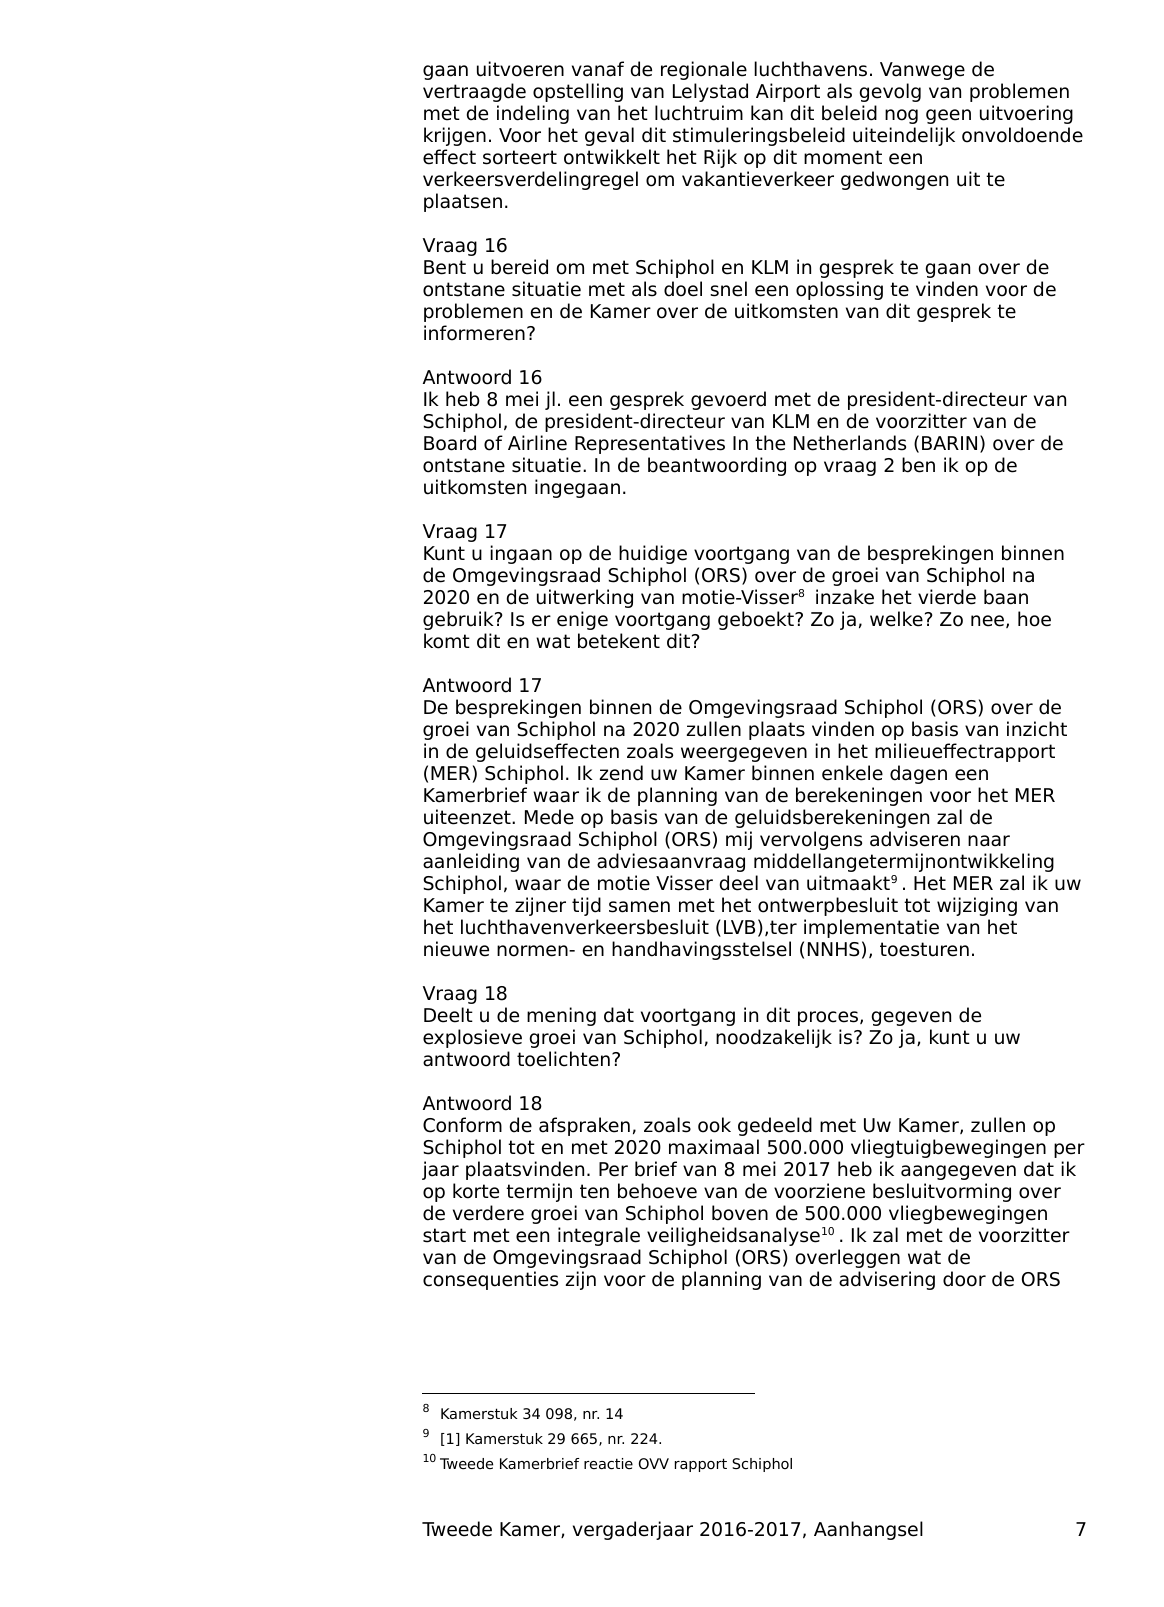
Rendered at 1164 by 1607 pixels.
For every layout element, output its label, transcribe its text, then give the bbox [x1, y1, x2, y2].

text Vraag 16 [422, 235, 1087, 257]
text Ik heb 8 mei jl. een gesprek gevoerd met de president-directeur van Schiphol, de president-directeur van KLM en de voorzitter van de Board of Airline Representatives In the Netherlands (BARIN) over de ontstane situatie. In de beantwoording op vraag 2 ben ik op de uitkomsten ingegaan. [422, 389, 1087, 499]
text Tweede Kamerbrief reactie OVV rapport Schiphol [422, 1452, 1087, 1474]
text Conform de afspraken, zoals ook gedeeld met Uw Kamer, zullen op Schiphol tot en met 2020 maximaal 500.000 vliegtuigbewegingen per jaar plaatsvinden. Per brief van 8 mei 2017 heb ik aangegeven dat ik op korte termijn ten behoeve van de voorziene besluitvorming over de verdere groei van Schiphol boven de 500.000 vliegbewegingen start met een integrale veiligheidsanalyse. Ik zal met de voorzitter van de Omgevingsraad Schiphol (ORS) overleggen wat de consequenties zijn voor de planning van de advisering door de ORS [422, 1115, 1087, 1291]
text Vraag 17 [422, 521, 1087, 543]
text [1] Kamerstuk 29 665, nr. 224. [422, 1427, 1087, 1449]
text Antwoord 17 [422, 675, 1087, 697]
text Antwoord 18 [422, 1093, 1087, 1115]
text Bent u bereid om met Schiphol en KLM in gesprek te gaan over de ontstane situatie met als doel snel een oplossing te vinden voor de problemen en de Kamer over de uitkomsten van dit gesprek te informeren? [422, 257, 1087, 345]
text Deelt u de mening dat voortgang in dit proces, gegeven de explosieve groei van Schiphol, noodzakelijk is? Zo ja, kunt u uw antwoord toelichten? [422, 1005, 1087, 1071]
text De besprekingen binnen de Omgevingsraad Schiphol (ORS) over de groei van Schiphol na 2020 zullen plaats vinden op basis van inzicht in de geluidseffecten zoals weergegeven in het milieueffectrapport (MER) Schiphol. Ik zend uw Kamer binnen enkele dagen een Kamerbrief waar ik de planning van de berekeningen voor het MER uiteenzet. Mede op basis van de geluidsberekeningen zal de Omgevingsraad Schiphol (ORS) mij vervolgens adviseren naar aanleiding van de adviesaanvraag middellangetermijnontwikkeling Schiphol, waar de motie Visser deel van uitmaakt. Het MER zal ik uw Kamer te zijner tijd samen met het ontwerpbesluit tot wijziging van het luchthavenverkeersbesluit (LVB),ter implementatie van het nieuwe normen- en handhavingsstelsel (NNHS), toesturen. [422, 697, 1087, 961]
text gaan uitvoeren vanaf de regionale luchthavens. Vanwege de vertraagde opstelling van Lelystad Airport als gevolg van problemen met de indeling van het luchtruim kan dit beleid nog geen uitvoering krijgen. Voor het geval dit stimuleringsbeleid uiteindelijk onvoldoende effect sorteert ontwikkelt het Rijk op dit moment een verkeersverdelingregel om vakantieverkeer gedwongen uit te plaatsen. [422, 59, 1087, 213]
text Kunt u ingaan op de huidige voortgang van de besprekingen binnen de Omgevingsraad Schiphol (ORS) over de groei van Schiphol na 2020 en de uitwerking van motie-Visser inzake het vierde baan gebruik? Is er enige voortgang geboekt? Zo ja, welke? Zo nee, hoe komt dit en wat betekent dit? [422, 543, 1087, 653]
text Vraag 18 [422, 983, 1087, 1005]
text Kamerstuk 34 098, nr. 14 [422, 1402, 1087, 1424]
text Antwoord 16 [422, 367, 1087, 389]
